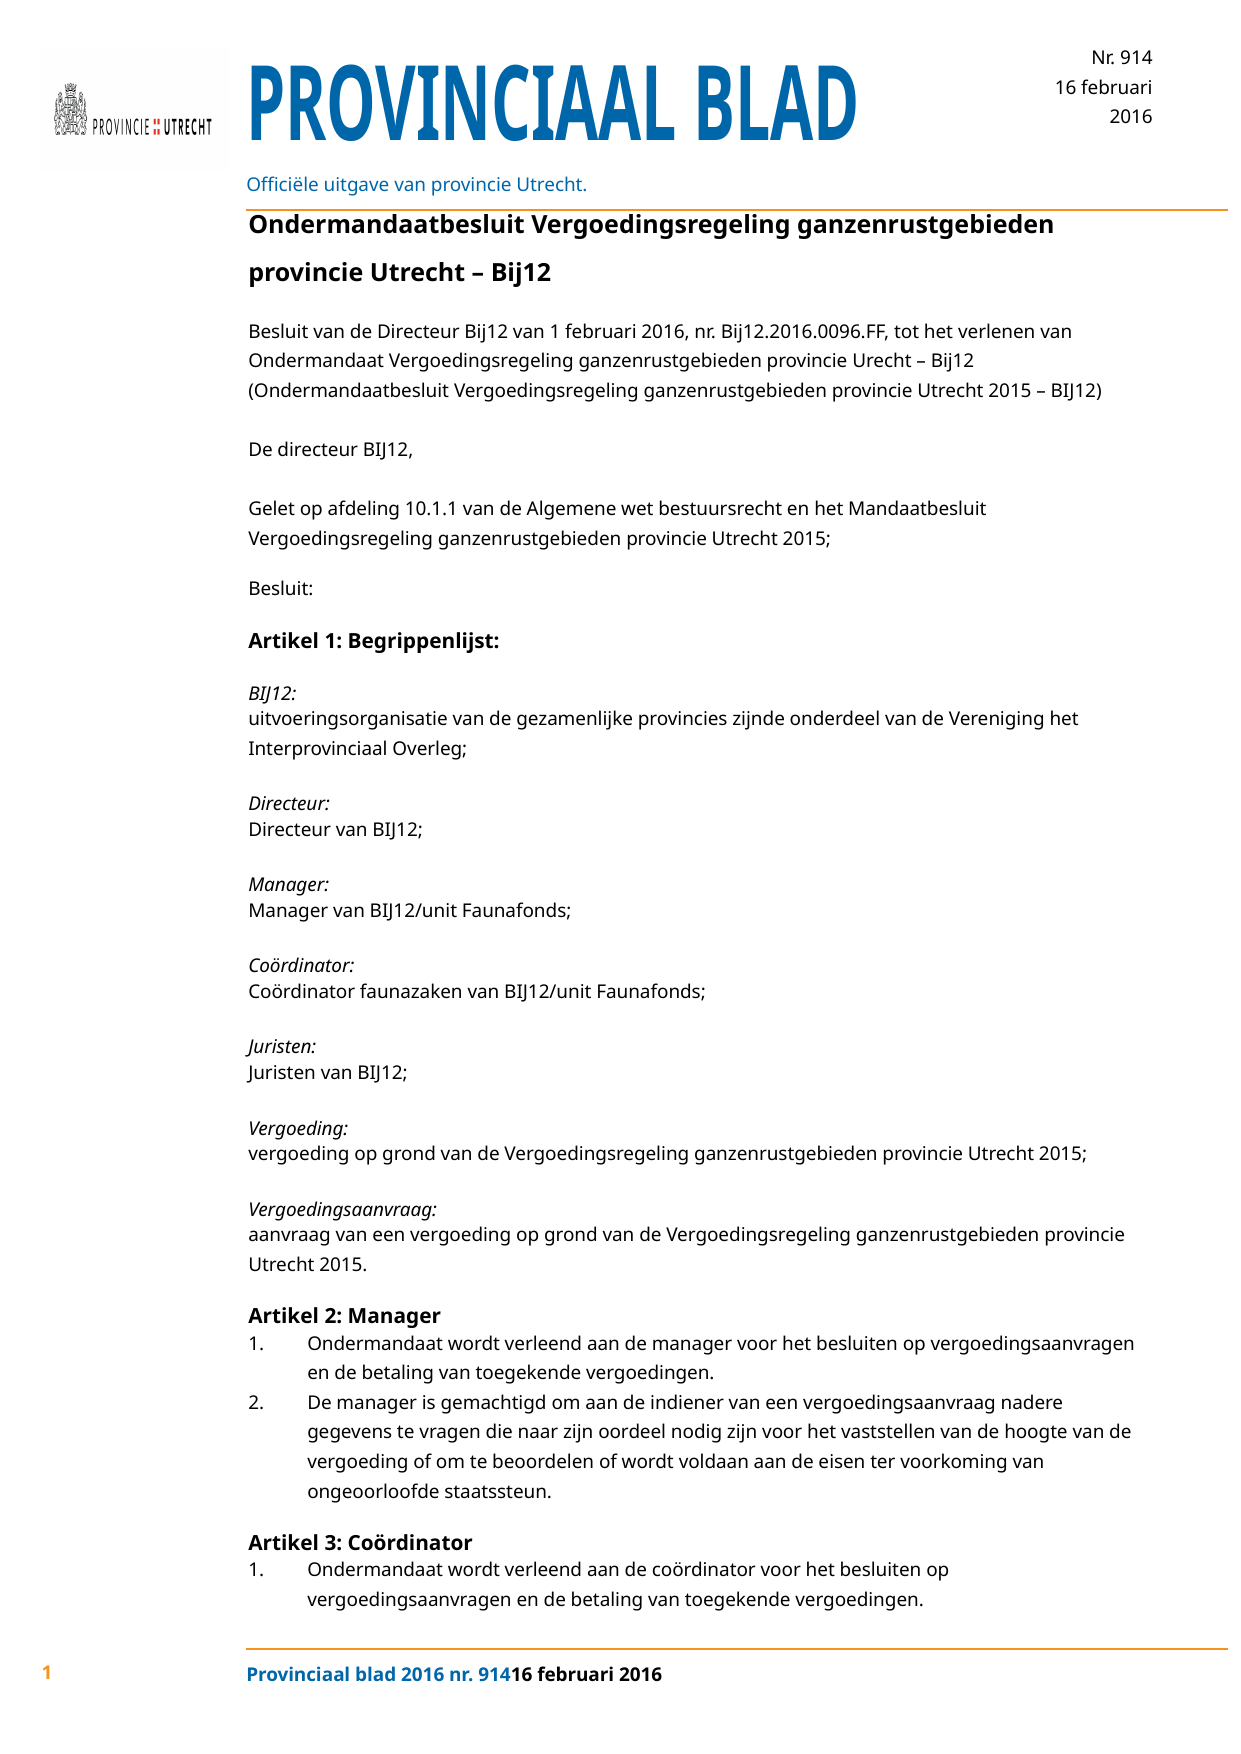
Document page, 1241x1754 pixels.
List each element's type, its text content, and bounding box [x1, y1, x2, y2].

text Artikel 3: Coördinator [248, 1528, 1152, 1557]
picture [41, 47, 231, 172]
text Coördinator faunazaken van BIJ12/unit Faunafonds; [248, 978, 1152, 1004]
text Gelet op afdeling 10.1.1 van de Algemene wet bestuursrecht en het Mandaatbesluit Vergoedingsregeling ganzenrustgebieden provincie Utrecht 2015; [248, 495, 1152, 551]
text Besluit van de Directeur Bij12 van 1 februari 2016, nr. Bij12.2016.0096.FF, tot het verlenen van Ondermandaat Vergoedingsregeling ganzenrustgebieden provincie Urecht – Bij12 (Ondermandaatbesluit Vergoedingsregeling ganzenrustgebieden provincie Utrecht 2015 – BIJ12) [248, 318, 1152, 403]
text Besluit: [248, 575, 1152, 601]
text De directeur BIJ12, [248, 436, 1152, 462]
text Directeur van BIJ12; [248, 816, 1152, 842]
text Artikel 1: Begrippenlijst: [248, 626, 1152, 654]
list De manager is gemachtigd om aan de indiener van een vergoedingsaanvraag nadere gegevens te vragen die naar zijn oordeel nodig zijn voor het vaststellen van de hoogte van de vergoeding of om te beoordelen of wordt voldaan aan de eisen ter voorkoming van ongeoorloofde staatssteun. [248, 1389, 1152, 1503]
text BIJ12: [248, 680, 1152, 706]
text Directeur: [248, 791, 1152, 816]
text aanvraag van een vergoeding op grond van de Vergoedingsregeling ganzenrustgebieden provincie Utrecht 2015. [248, 1221, 1152, 1277]
text Manager van BIJ12/unit Faunafonds; [248, 897, 1152, 923]
text Juristen van BIJ12; [248, 1059, 1152, 1085]
text Coördinator: [248, 953, 1152, 978]
text uitvoeringsorganisatie van de gezamenlijke provincies zijnde onderdeel van de Vereniging het Interprovinciaal Overleg; [248, 706, 1152, 761]
text Manager: [248, 872, 1152, 897]
text Vergoeding: [248, 1115, 1152, 1140]
text Juristen: [248, 1034, 1152, 1059]
text Artikel 2: Manager [248, 1301, 1152, 1330]
text vergoeding op grond van de Vergoedingsregeling ganzenrustgebieden provincie Utrecht 2015; [248, 1140, 1152, 1166]
list Ondermandaat wordt verleend aan de manager voor het besluiten op vergoedingsaanvragen en de betaling van toegekende vergoedingen. [248, 1330, 1152, 1385]
text Ondermandaatbesluit Vergoedingsregeling ganzenrustgebieden provincie Utrecht – Bij12 [248, 211, 1152, 288]
text Vergoedingsaanvraag: [248, 1196, 1152, 1221]
list Ondermandaat wordt verleend aan de coördinator voor het besluiten op vergoedingsaanvragen en de betaling van toegekende vergoedingen. [248, 1557, 1152, 1612]
